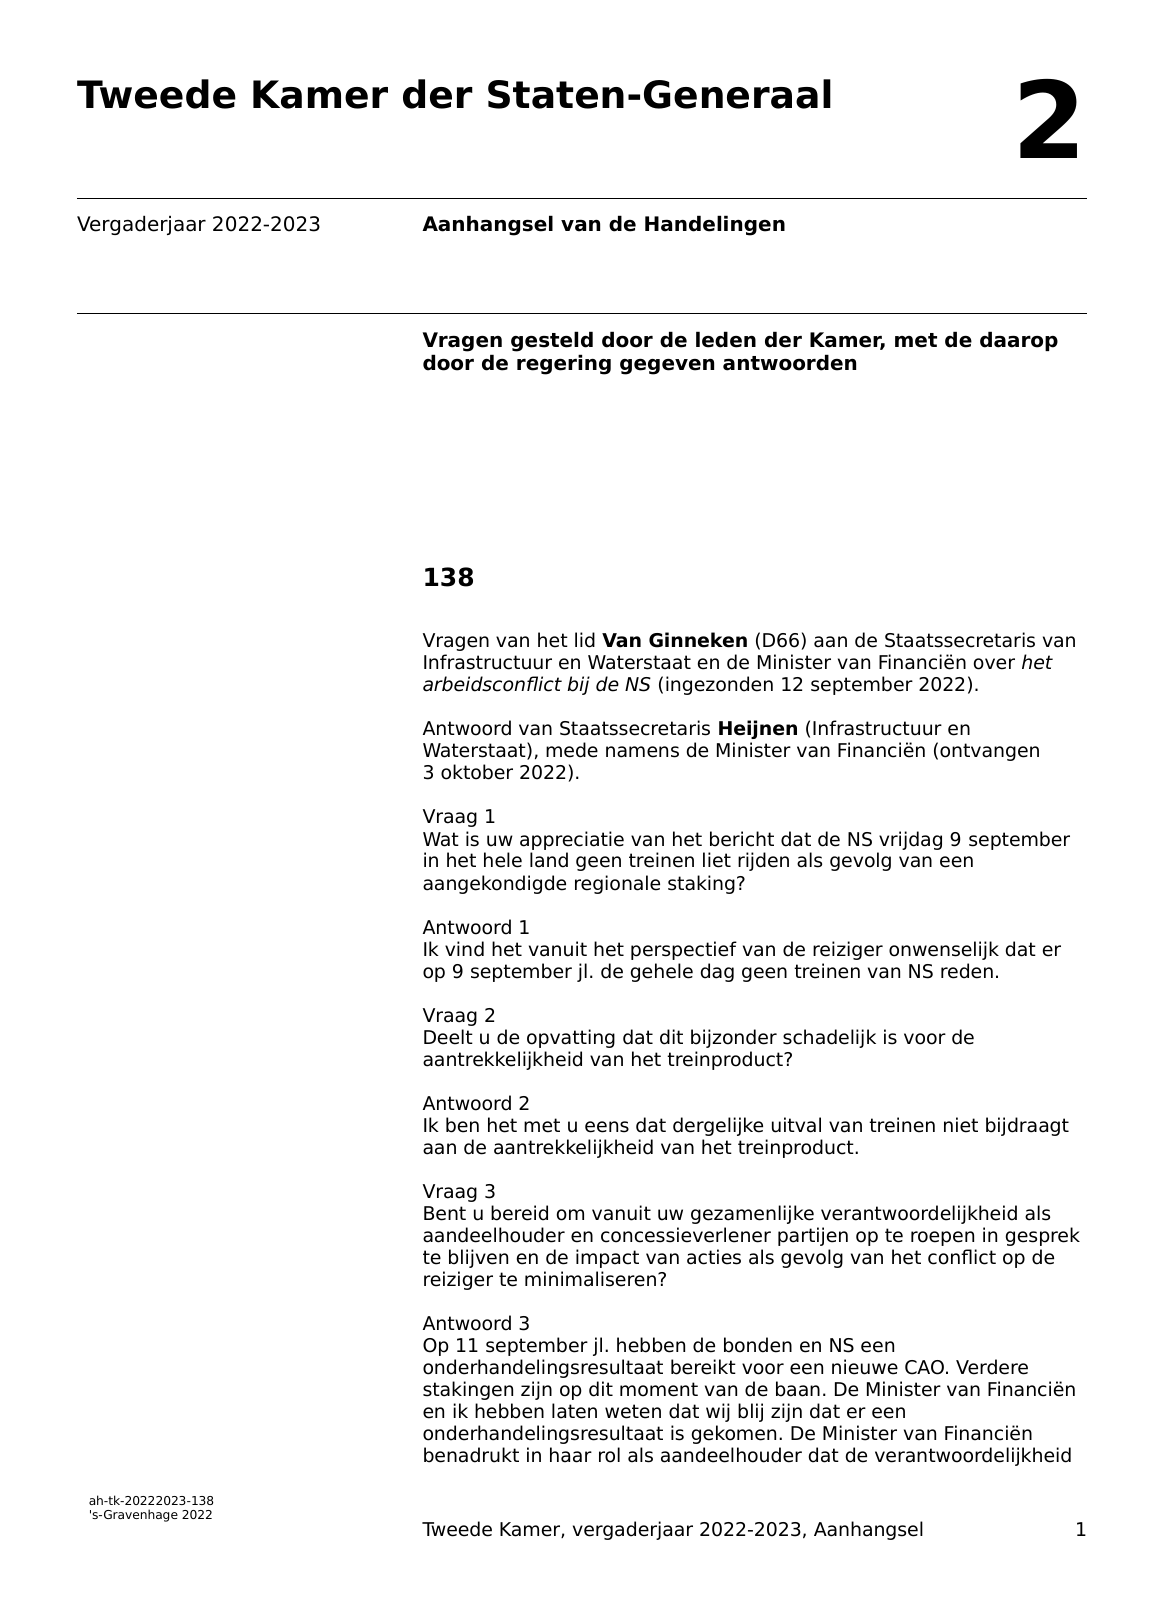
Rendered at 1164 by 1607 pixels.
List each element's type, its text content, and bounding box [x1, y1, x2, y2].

text Wat is uw appreciatie van het bericht dat de NS vrijdag 9 september in het hele land geen treinen liet rijden als gevolg van een aangekondigde regionale staking? [422, 828, 1087, 894]
text Vraag 1 [422, 806, 1087, 828]
text Antwoord 2 [422, 1093, 1087, 1115]
text 138 [422, 563, 1087, 592]
text Bent u bereid om vanuit uw gezamenlijke verantwoordelijkheid als aandeelhouder en concessieverlener partijen op te roepen in gesprek te blijven en de impact van acties als gevolg van het conflict op de reiziger te minimaliseren? [422, 1203, 1087, 1291]
text Ik ben het met u eens dat dergelijke uitval van treinen niet bijdraagt aan de aantrekkelijkheid van het treinproduct. [422, 1115, 1087, 1159]
table_header 2 [886, 59, 1087, 198]
table_cell Vragen gesteld door de leden der Kamer, met de daarop door de regering gegeven antwoorden [422, 314, 1087, 375]
text Vragen van het lid Van Ginneken (D66) aan de Staatssecretaris van Infrastructuur en Waterstaat en de Minister van Financiën over het arbeidsconflict bij de NS (ingezonden 12 september 2022). [422, 630, 1087, 696]
table_header Tweede Kamer der Staten-Generaal [77, 59, 886, 198]
text Antwoord 3 [422, 1313, 1087, 1335]
table_cell [77, 314, 422, 375]
text Vraag 2 [422, 1005, 1087, 1027]
text ah-tk-20222023-138 [88, 1494, 323, 1508]
table_cell Aanhangsel van de Handelingen [422, 199, 1087, 313]
text Antwoord 1 [422, 917, 1087, 938]
text Vraag 3 [422, 1181, 1087, 1203]
text Antwoord van Staatssecretaris Heijnen (Infrastructuur en Waterstaat), mede namens de Minister van Financiën (ontvangen 3 oktober 2022). [422, 718, 1087, 784]
text Op 11 september jl. hebben de bonden en NS een onderhandelingsresultaat bereikt voor een nieuwe CAO. Verdere stakingen zijn op dit moment van de baan. De Minister van Financiën en ik hebben laten weten dat wij blij zijn dat er een onderhandelingsresultaat is gekomen. De Minister van Financiën benadrukt in haar rol als aandeelhouder dat de verantwoordelijkheid [422, 1335, 1087, 1467]
text 's-Gravenhage 2022 [88, 1508, 323, 1522]
table_cell Vergaderjaar 2022-2023 [77, 199, 422, 313]
text Ik vind het vanuit het perspectief van de reiziger onwenselijk dat er op 9 september jl. de gehele dag geen treinen van NS reden. [422, 938, 1087, 982]
text Deelt u de opvatting dat dit bijzonder schadelijk is voor de aantrekkelijkheid van het treinproduct? [422, 1027, 1087, 1071]
